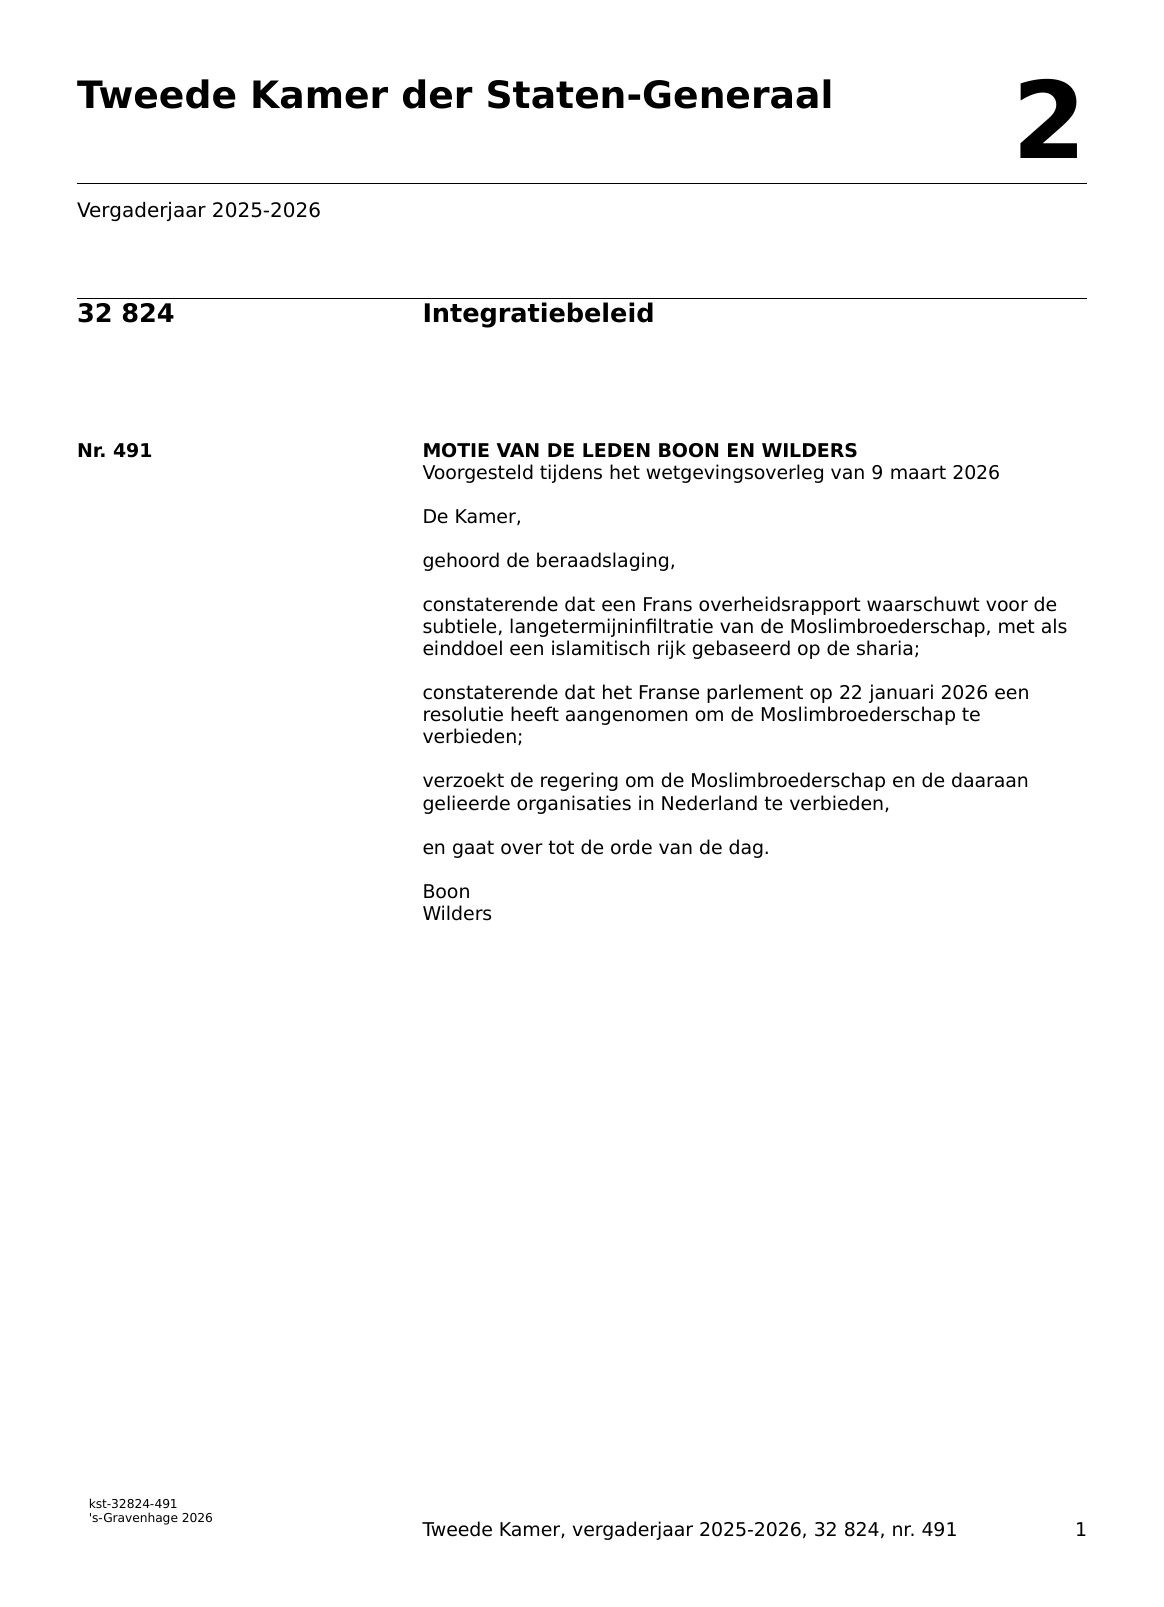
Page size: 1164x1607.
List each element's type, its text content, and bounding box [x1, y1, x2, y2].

text 's-Gravenhage 2026 [88, 1511, 323, 1525]
text verzoekt de regering om de Moslimbroederschap en de daaraan gelieerde organisaties in Nederland te verbieden, [422, 770, 1087, 814]
table_cell Vergaderjaar 2025-2026 [77, 184, 1087, 298]
text Voorgesteld tijdens het wetgevingsoverleg van 9 maart 2026 [422, 462, 1087, 484]
text constaterende dat het Franse parlement op 22 januari 2026 een resolutie heeft aangenomen om de Moslimbroederschap te verbieden; [422, 682, 1087, 748]
text De Kamer, [422, 506, 1087, 528]
text Wilders [422, 903, 1087, 925]
table_header 2 [886, 59, 1087, 183]
text gehoord de beraadslaging, [422, 550, 1087, 572]
subtitle Nr. 491 MOTIE VAN DE LEDEN BOON EN WILDERS [77, 440, 1087, 462]
text Boon [422, 881, 1087, 903]
text kst-32824-491 [88, 1497, 323, 1511]
subtitle 32 824 Integratiebeleid [77, 299, 1087, 329]
table_header Tweede Kamer der Staten-Generaal [77, 59, 886, 183]
text constaterende dat een Frans overheidsrapport waarschuwt voor de subtiele, langetermijninfiltratie van de Moslimbroederschap, met als einddoel een islamitisch rijk gebaseerd op de sharia; [422, 594, 1087, 660]
text en gaat over tot de orde van de dag. [422, 837, 1087, 858]
